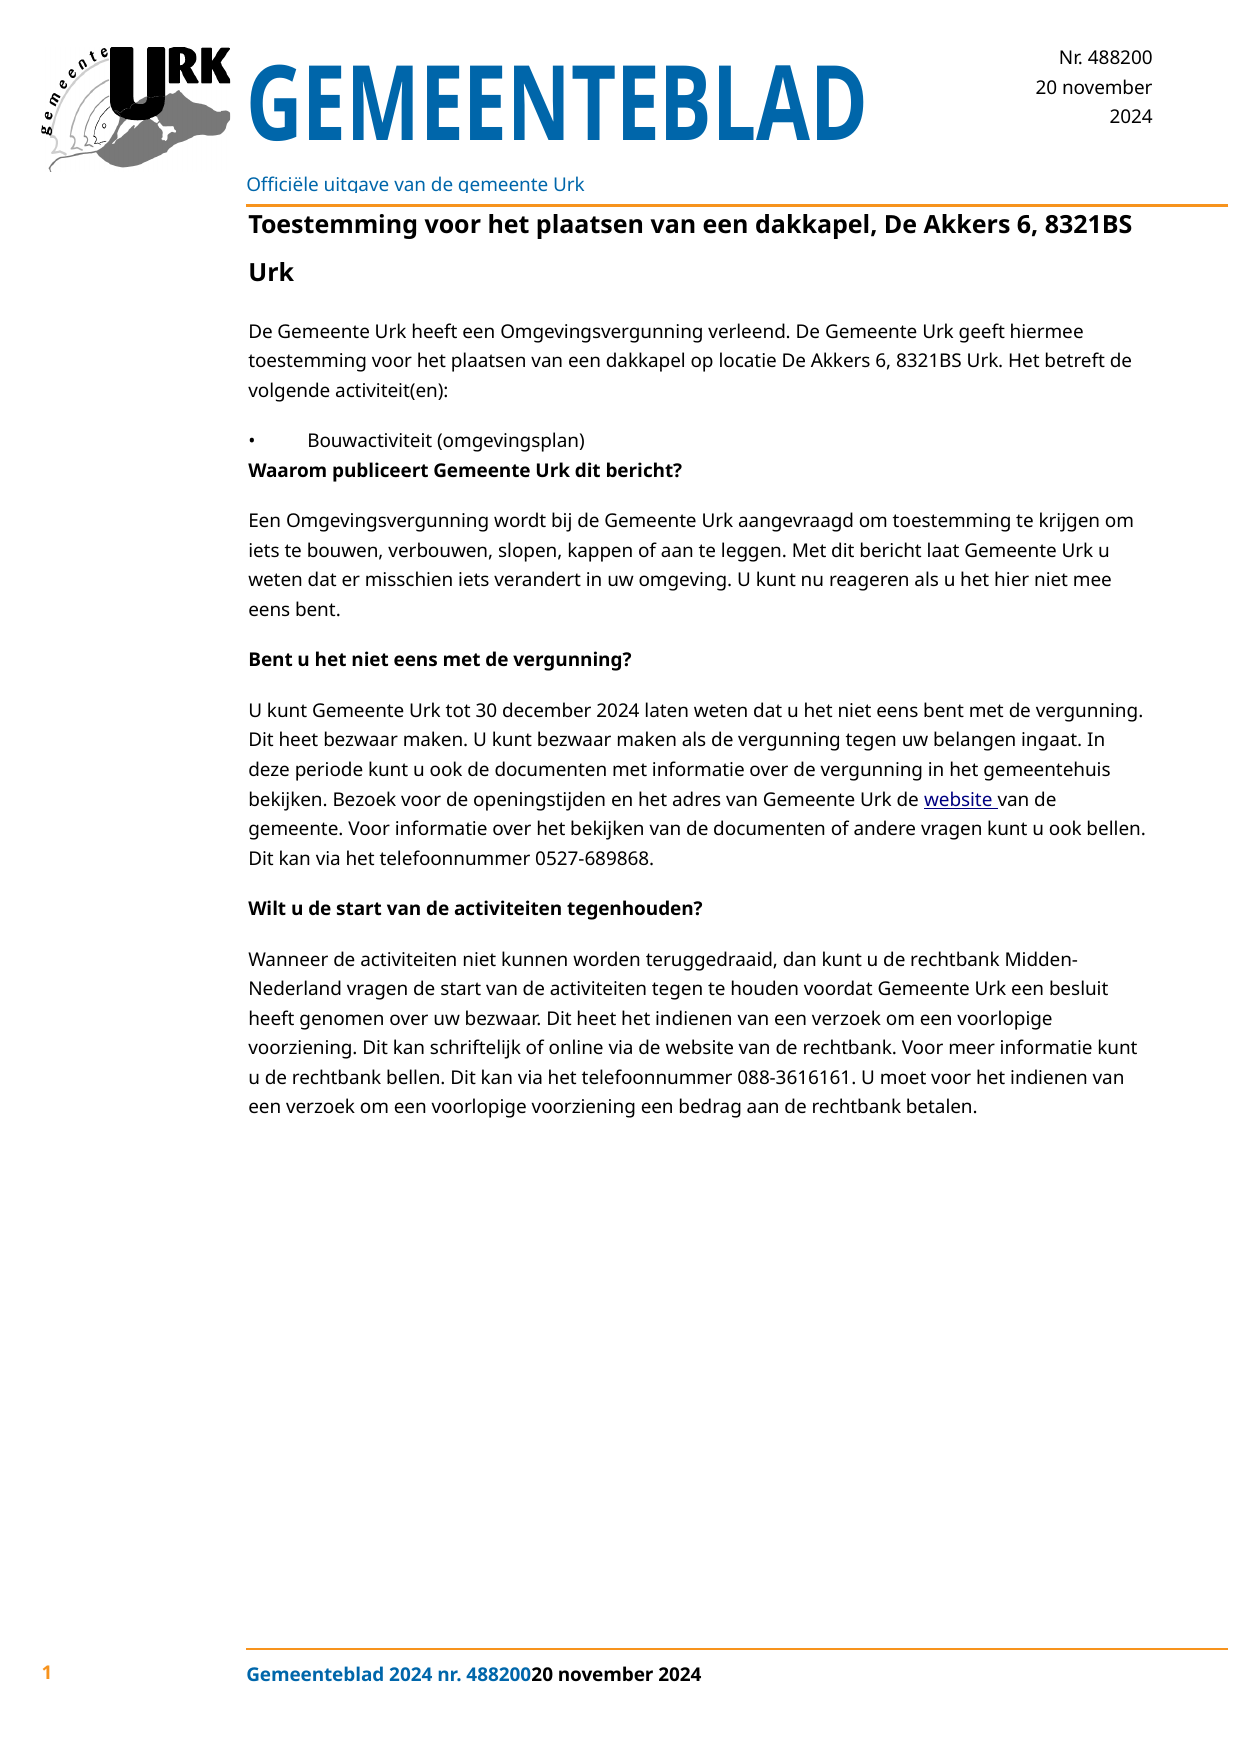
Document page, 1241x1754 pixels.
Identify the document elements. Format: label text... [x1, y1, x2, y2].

text Toestemming voor het plaatsen van een dakkapel, De Akkers 6, 8321BS Urk [248, 207, 1152, 288]
text De Gemeente Urk heeft een Omgevingsvergunning verleend. De Gemeente Urk geeft hiermee toestemming voor het plaatsen van een dakkapel op locatie De Akkers 6, 8321BS Urk. Het betreft de volgende activiteit(en): [248, 318, 1152, 403]
text Waarom publiceert Gemeente Urk dit bericht? [248, 457, 1152, 483]
list Bouwactiviteit (omgevingsplan) [248, 427, 1152, 453]
text Wilt u de start van de activiteiten tegenhouden? [248, 895, 1152, 921]
picture [41, 47, 231, 172]
text Een Omgevingsvergunning wordt bij de Gemeente Urk aangevraagd om toestemming te krijgen om iets te bouwen, verbouwen, slopen, kappen of aan te leggen. Met dit bericht laat Gemeente Urk u weten dat er misschien iets verandert in uw omgeving. U kunt nu reageren als u het hier niet mee eens bent. [248, 507, 1152, 622]
text Bent u het niet eens met de vergunning? [248, 647, 1152, 672]
text U kunt Gemeente Urk tot 30 december 2024 laten weten dat u het niet eens bent met de vergunning. Dit heet bezwaar maken. U kunt bezwaar maken als de vergunning tegen uw belangen ingaat. In deze periode kunt u ook de documenten met informatie over de vergunning in het gemeentehuis bekijken. Bezoek voor de openingstijden en het adres van Gemeente Urk de website van de gemeente. Voor informatie over het bekijken van de documenten of andere vragen kunt u ook bellen. Dit kan via het telefoonnummer 0527-689868. [248, 697, 1152, 871]
text Wanneer de activiteiten niet kunnen worden teruggedraaid, dan kunt u de rechtbank Midden-Nederland vragen de start van de activiteiten tegen te houden voordat Gemeente Urk een besluit heeft genomen over uw bezwaar. Dit heet het indienen van een verzoek om een voorlopige voorziening. Dit kan schriftelijk of online via de website van de rechtbank. Voor meer informatie kunt u de rechtbank bellen. Dit kan via het telefoonnummer 088-3616161. U moet voor het indienen van een verzoek om een voorlopige voorziening een bedrag aan de rechtbank betalen. [248, 946, 1152, 1119]
